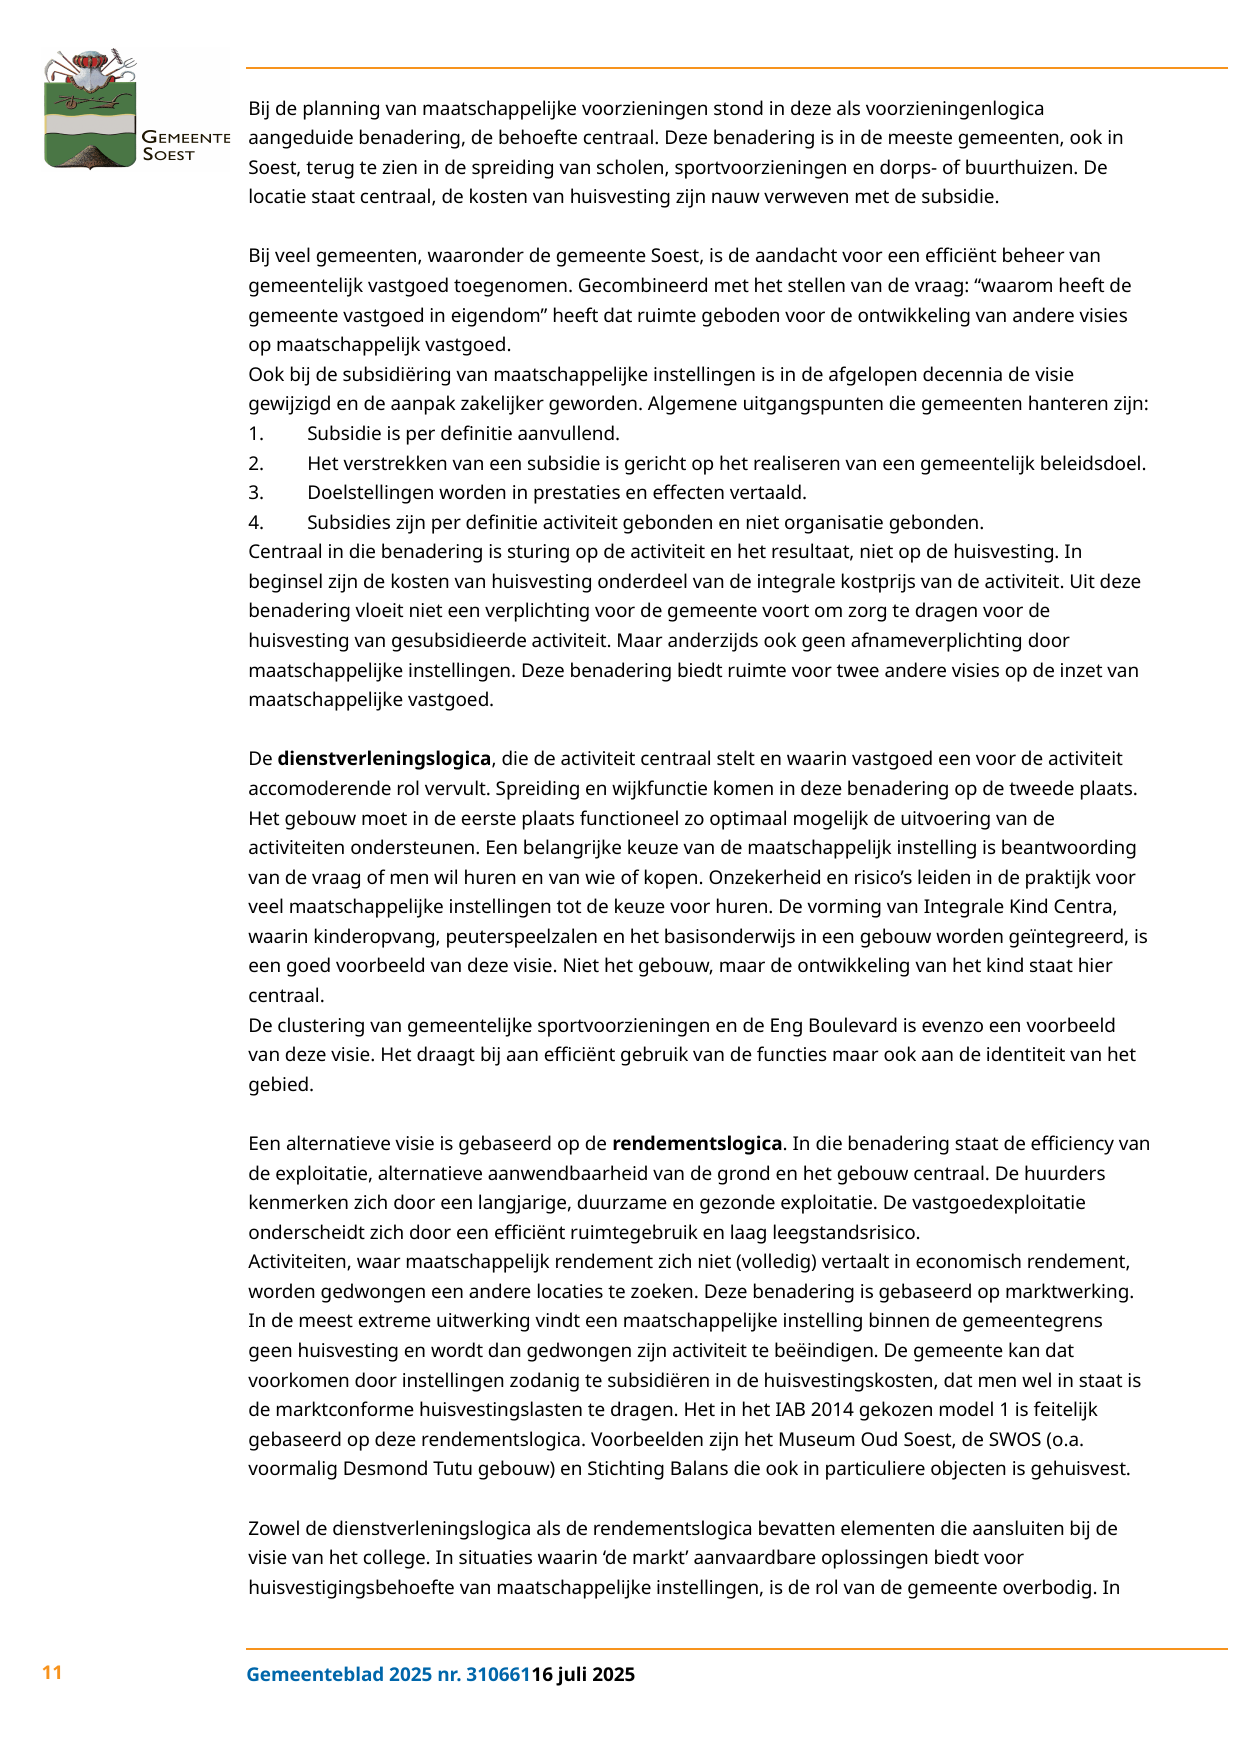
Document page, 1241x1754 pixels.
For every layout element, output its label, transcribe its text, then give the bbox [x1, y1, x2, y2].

text Bij veel gemeenten, waaronder de gemeente Soest, is de aandacht voor een efficiënt beheer van gemeentelijk vastgoed toegenomen. Gecombineerd met het stellen van de vraag: “waarom heeft de gemeente vastgoed in eigendom” heeft dat ruimte geboden voor de ontwikkeling van andere visies op maatschappelijk vastgoed. [248, 243, 1152, 357]
list Doelstellingen worden in prestaties en effecten vertaald. [248, 479, 1152, 505]
list Subsidie is per definitie aanvullend. [248, 420, 1152, 446]
text De clustering van gemeentelijke sportvoorzieningen en de Eng Boulevard is evenzo een voorbeeld van deze visie. Het draagt bij aan efficiënt gebruik van de functies maar ook aan de identiteit van het gebied. [248, 1012, 1152, 1097]
picture [41, 47, 231, 172]
text Zowel de dienstverleningslogica als de rendementslogica bevatten elementen die aansluiten bij de visie van het college. In situaties waarin ‘de markt’ aanvaardbare oplossingen biedt voor huisvestigingsbehoefte van maatschappelijke instellingen, is de rol van de gemeente overbodig. In [248, 1515, 1152, 1600]
text Een alternatieve visie is gebaseerd op de rendementslogica. In die benadering staat de efficiency van de exploitatie, alternatieve aanwendbaarheid van de grond en het gebouw centraal. De huurders kenmerken zich door een langjarige, duurzame en gezonde exploitatie. De vastgoedexploitatie onderscheidt zich door een efficiënt ruimtegebruik en laag leegstandsrisico. [248, 1130, 1152, 1245]
text Activiteiten, waar maatschappelijk rendement zich niet (volledig) vertaalt in economisch rendement, worden gedwongen een andere locaties te zoeken. Deze benadering is gebaseerd op marktwerking. In de meest extreme uitwerking vindt een maatschappelijke instelling binnen de gemeentegrens geen huisvesting en wordt dan gedwongen zijn activiteit te beëindigen. De gemeente kan dat voorkomen door instellingen zodanig te subsidiëren in de huisvestingskosten, dat men wel in staat is de marktconforme huisvestingslasten te dragen. Het in het IAB 2014 gekozen model 1 is feitelijk gebaseerd op deze rendementslogica. Voorbeelden zijn het Museum Oud Soest, de SWOS (o.a. voormalig Desmond Tutu gebouw) en Stichting Balans die ook in particuliere objecten is gehuisvest. [248, 1248, 1152, 1481]
list Het verstrekken van een subsidie is gericht op het realiseren van een gemeentelijk beleidsdoel. [248, 450, 1152, 476]
text Ook bij de subsidiëring van maatschappelijke instellingen is in de afgelopen decennia de visie gewijzigd en de aanpak zakelijker geworden. Algemene uitgangspunten die gemeenten hanteren zijn: [248, 361, 1152, 416]
text Centraal in die benadering is sturing op de activiteit en het resultaat, niet op de huisvesting. In beginsel zijn de kosten van huisvesting onderdeel van de integrale kostprijs van de activiteit. Uit deze benadering vloeit niet een verplichting voor de gemeente voort om zorg te dragen voor de huisvesting van gesubsidieerde activiteit. Maar anderzijds ook geen afnameverplichting door maatschappelijke instellingen. Deze benadering biedt ruimte voor twee andere visies op de inzet van maatschappelijke vastgoed. [248, 538, 1152, 712]
text De dienstverleningslogica, die de activiteit centraal stelt en waarin vastgoed een voor de activiteit accomoderende rol vervult. Spreiding en wijkfunctie komen in deze benadering op de tweede plaats. Het gebouw moet in de eerste plaats functioneel zo optimaal mogelijk de uitvoering van de activiteiten ondersteunen. Een belangrijke keuze van de maatschappelijk instelling is beantwoording van de vraag of men wil huren en van wie of kopen. Onzekerheid en risico’s leiden in de praktijk voor veel maatschappelijke instellingen tot de keuze voor huren. De vorming van Integrale Kind Centra, waarin kinderopvang, peuterspeelzalen en het basisonderwijs in een gebouw worden geïntegreerd, is een goed voorbeeld van deze visie. Niet het gebouw, maar de ontwikkeling van het kind staat hier centraal. [248, 746, 1152, 1008]
text Bij de planning van maatschappelijke voorzieningen stond in deze als voorzieningenlogica aangeduide benadering, de behoefte centraal. Deze benadering is in de meeste gemeenten, ook in Soest, terug te zien in de spreiding van scholen, sportvoorzieningen en dorps‐ of buurthuizen. De locatie staat centraal, de kosten van huisvesting zijn nauw verweven met de subsidie. [248, 95, 1152, 209]
list Subsidies zijn per definitie activiteit gebonden en niet organisatie gebonden. [248, 509, 1152, 535]
